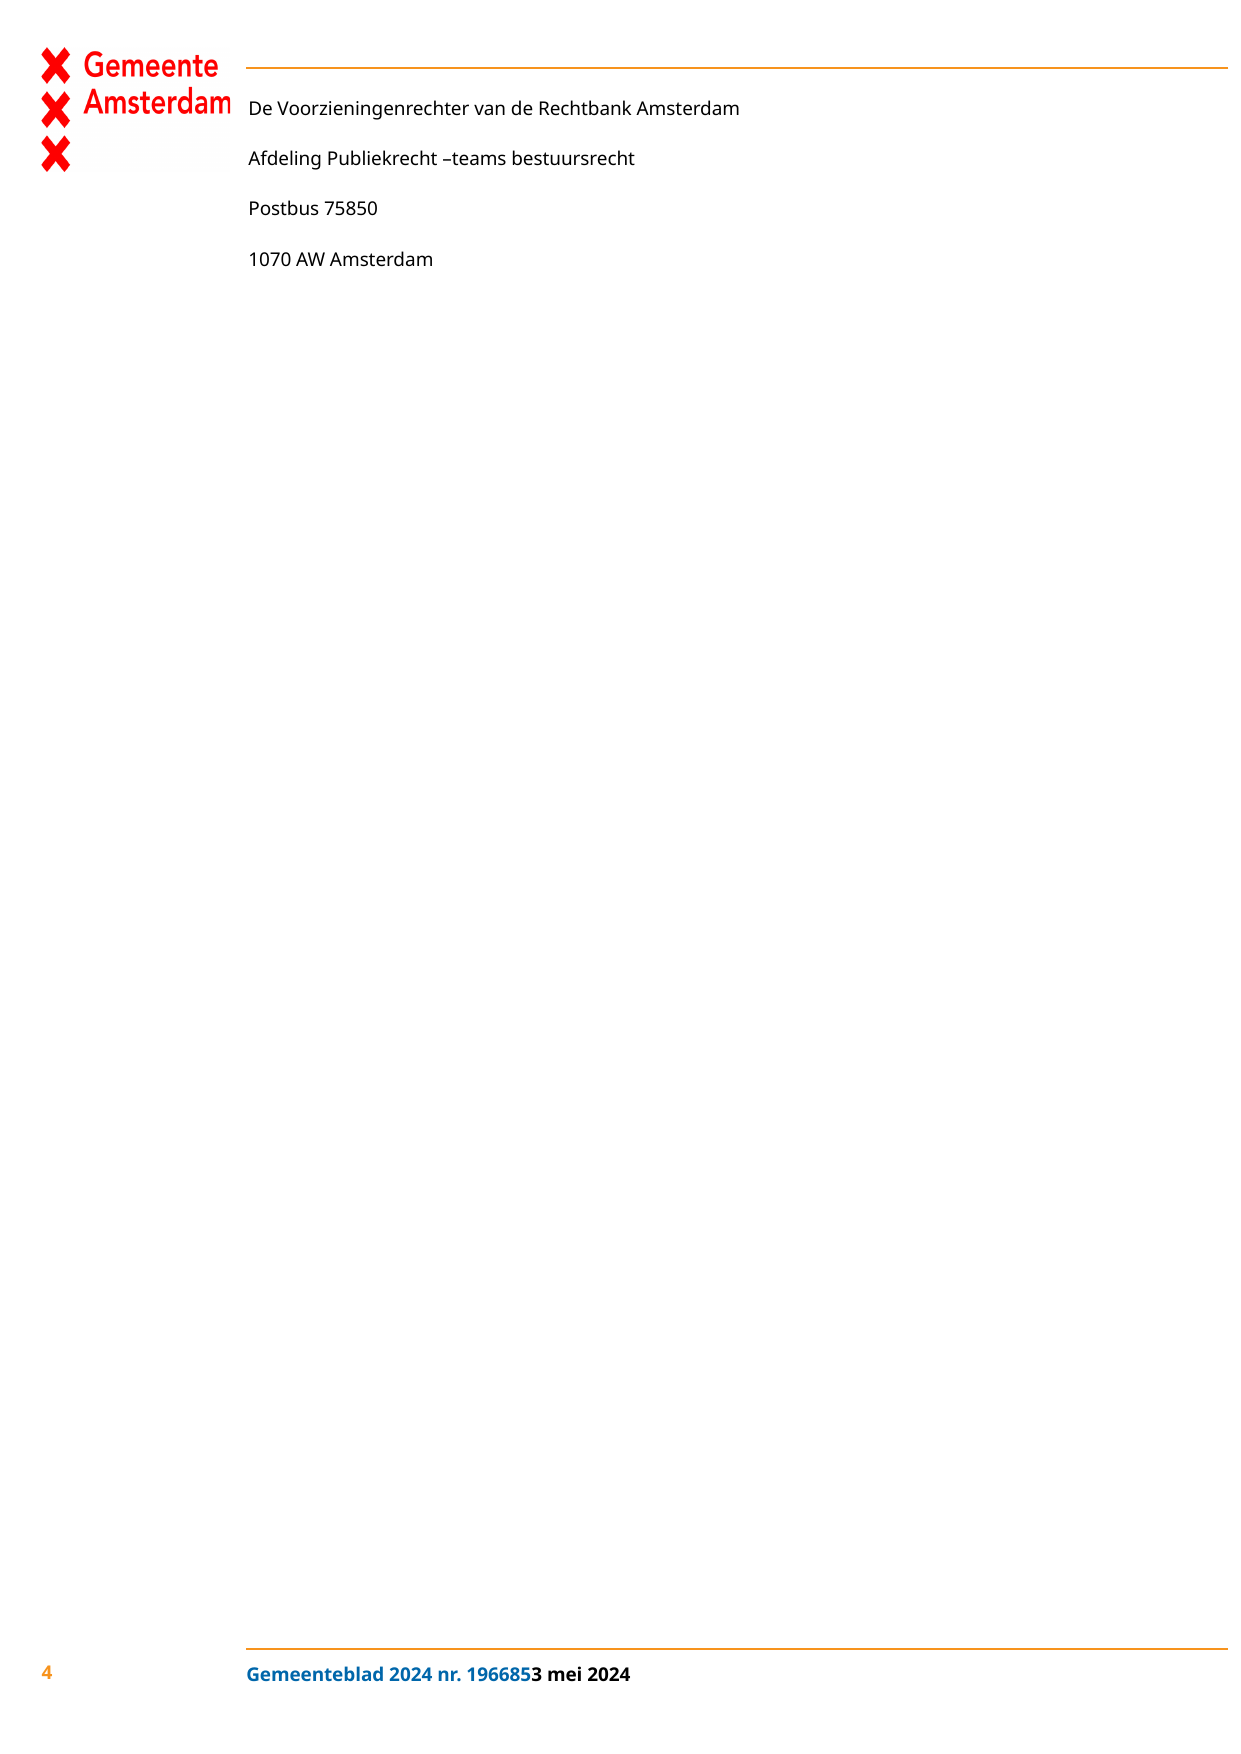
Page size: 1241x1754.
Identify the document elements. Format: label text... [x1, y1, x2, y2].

text De Voorzieningenrechter van de Rechtbank Amsterdam [248, 95, 1152, 121]
picture [41, 47, 231, 172]
text Postbus 75850 [248, 196, 1152, 221]
text Afdeling Publiekrecht –teams bestuursrecht [248, 145, 1152, 171]
text 1070 AW Amsterdam [248, 246, 1152, 272]
